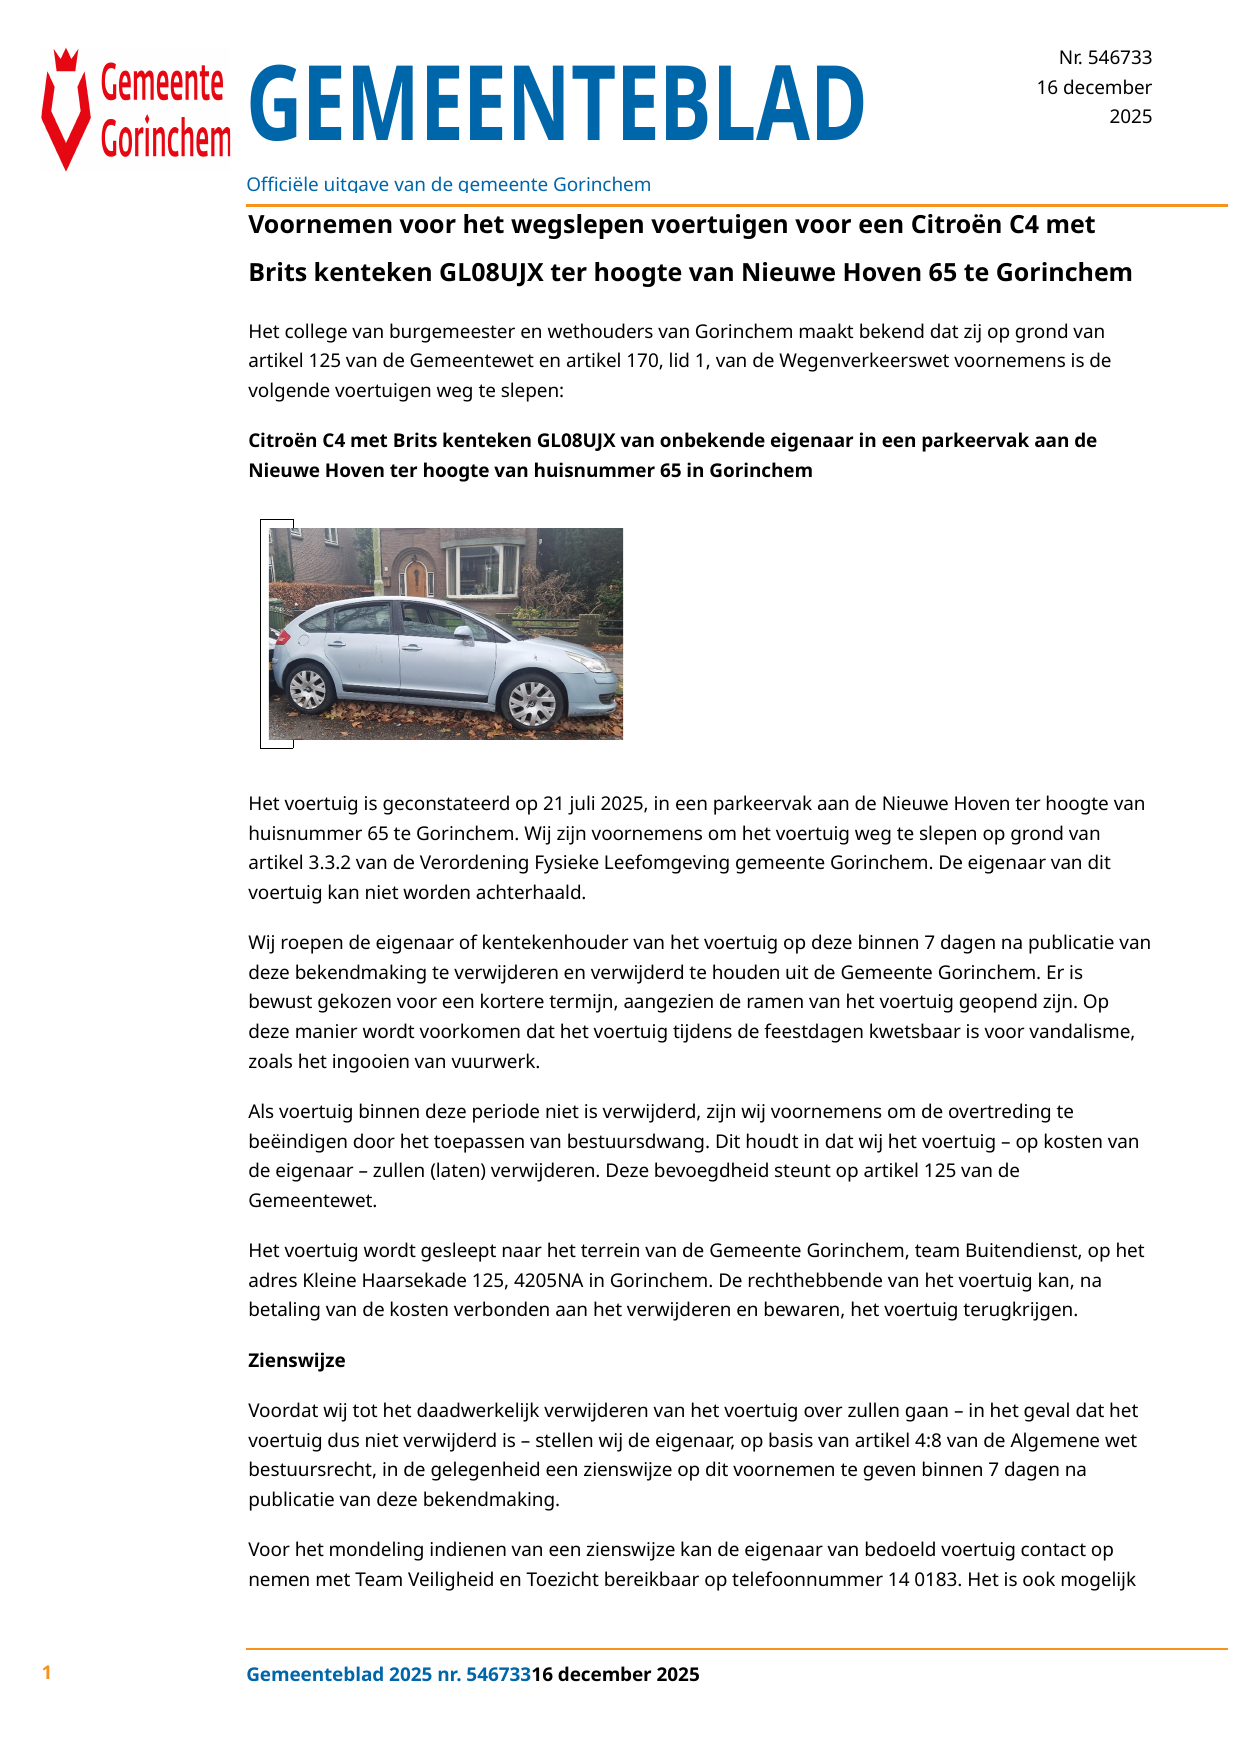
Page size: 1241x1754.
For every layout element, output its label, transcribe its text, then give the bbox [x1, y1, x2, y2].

picture [41, 47, 231, 172]
text Het college van burgemeester en wethouders van Gorinchem maakt bekend dat zij op grond van artikel 125 van de Gemeentewet en artikel 170, lid 1, van de Wegenverkeerswet voornemens is de volgende voertuigen weg te slepen: [248, 318, 1152, 403]
text Zienswijze [248, 1347, 1152, 1373]
text Citroën C4 met Brits kenteken GL08UJX van onbekende eigenaar in een parkeervak aan de Nieuwe Hoven ter hoogte van huisnummer 65 in Gorinchem [248, 427, 1152, 483]
text Voordat wij tot het daadwerkelijk verwijderen van het voertuig over zullen gaan – in het geval dat het voertuig dus niet verwijderd is – stellen wij de eigenaar, op basis van artikel 4:8 van de Algemene wet bestuursrecht, in de gelegenheid een zienswijze op dit voornemen te geven binnen 7 dagen na publicatie van deze bekendmaking. [248, 1397, 1152, 1512]
text Als voertuig binnen deze periode niet is verwijderd, zijn wij voornemens om de overtreding te beëindigen door het toepassen van bestuursdwang. Dit houdt in dat wij het voertuig – op kosten van de eigenaar – zullen (laten) verwijderen. Deze bevoegdheid steunt op artikel 125 van de Gemeentewet. [248, 1098, 1152, 1213]
text Het voertuig wordt gesleept naar het terrein van de Gemeente Gorinchem, team Buitendienst, op het adres Kleine Haarsekade 125, 4205NA in Gorinchem. De rechthebbende van het voertuig kan, na betaling van de kosten verbonden aan het verwijderen en bewaren, het voertuig terugkrijgen. [248, 1237, 1152, 1322]
text Wij roepen de eigenaar of kentekenhouder van het voertuig op deze binnen 7 dagen na publicatie van deze bekendmaking te verwijderen en verwijderd te houden uit de Gemeente Gorinchem. Er is bewust gekozen voor een kortere termijn, aangezien de ramen van het voertuig geopend zijn. Op deze manier wordt voorkomen dat het voertuig tijdens de feestdagen kwetsbaar is voor vandalisme, zoals het ingooien van vuurwerk. [248, 929, 1152, 1073]
text Voor het mondeling indienen van een zienswijze kan de eigenaar van bedoeld voertuig contact op nemen met Team Veiligheid en Toezicht bereikbaar op telefoonnummer 14 0183. Het is ook mogelijk [248, 1537, 1152, 1592]
text Het voertuig is geconstateerd op 21 juli 2025, in een parkeervak aan de Nieuwe Hoven ter hoogte van huisnummer 65 te Gorinchem. Wij zijn voornemens om het voertuig weg te slepen op grond van artikel 3.3.2 van de Verordening Fysieke Leefomgeving gemeente Gorinchem. De eigenaar van dit voertuig kan niet worden achterhaald. [248, 790, 1152, 905]
text Voornemen voor het wegslepen voertuigen voor een Citroën C4 met Brits kenteken GL08UJX ter hoogte van Nieuwe Hoven 65 te Gorinchem [248, 207, 1152, 288]
picture [268, 528, 624, 740]
